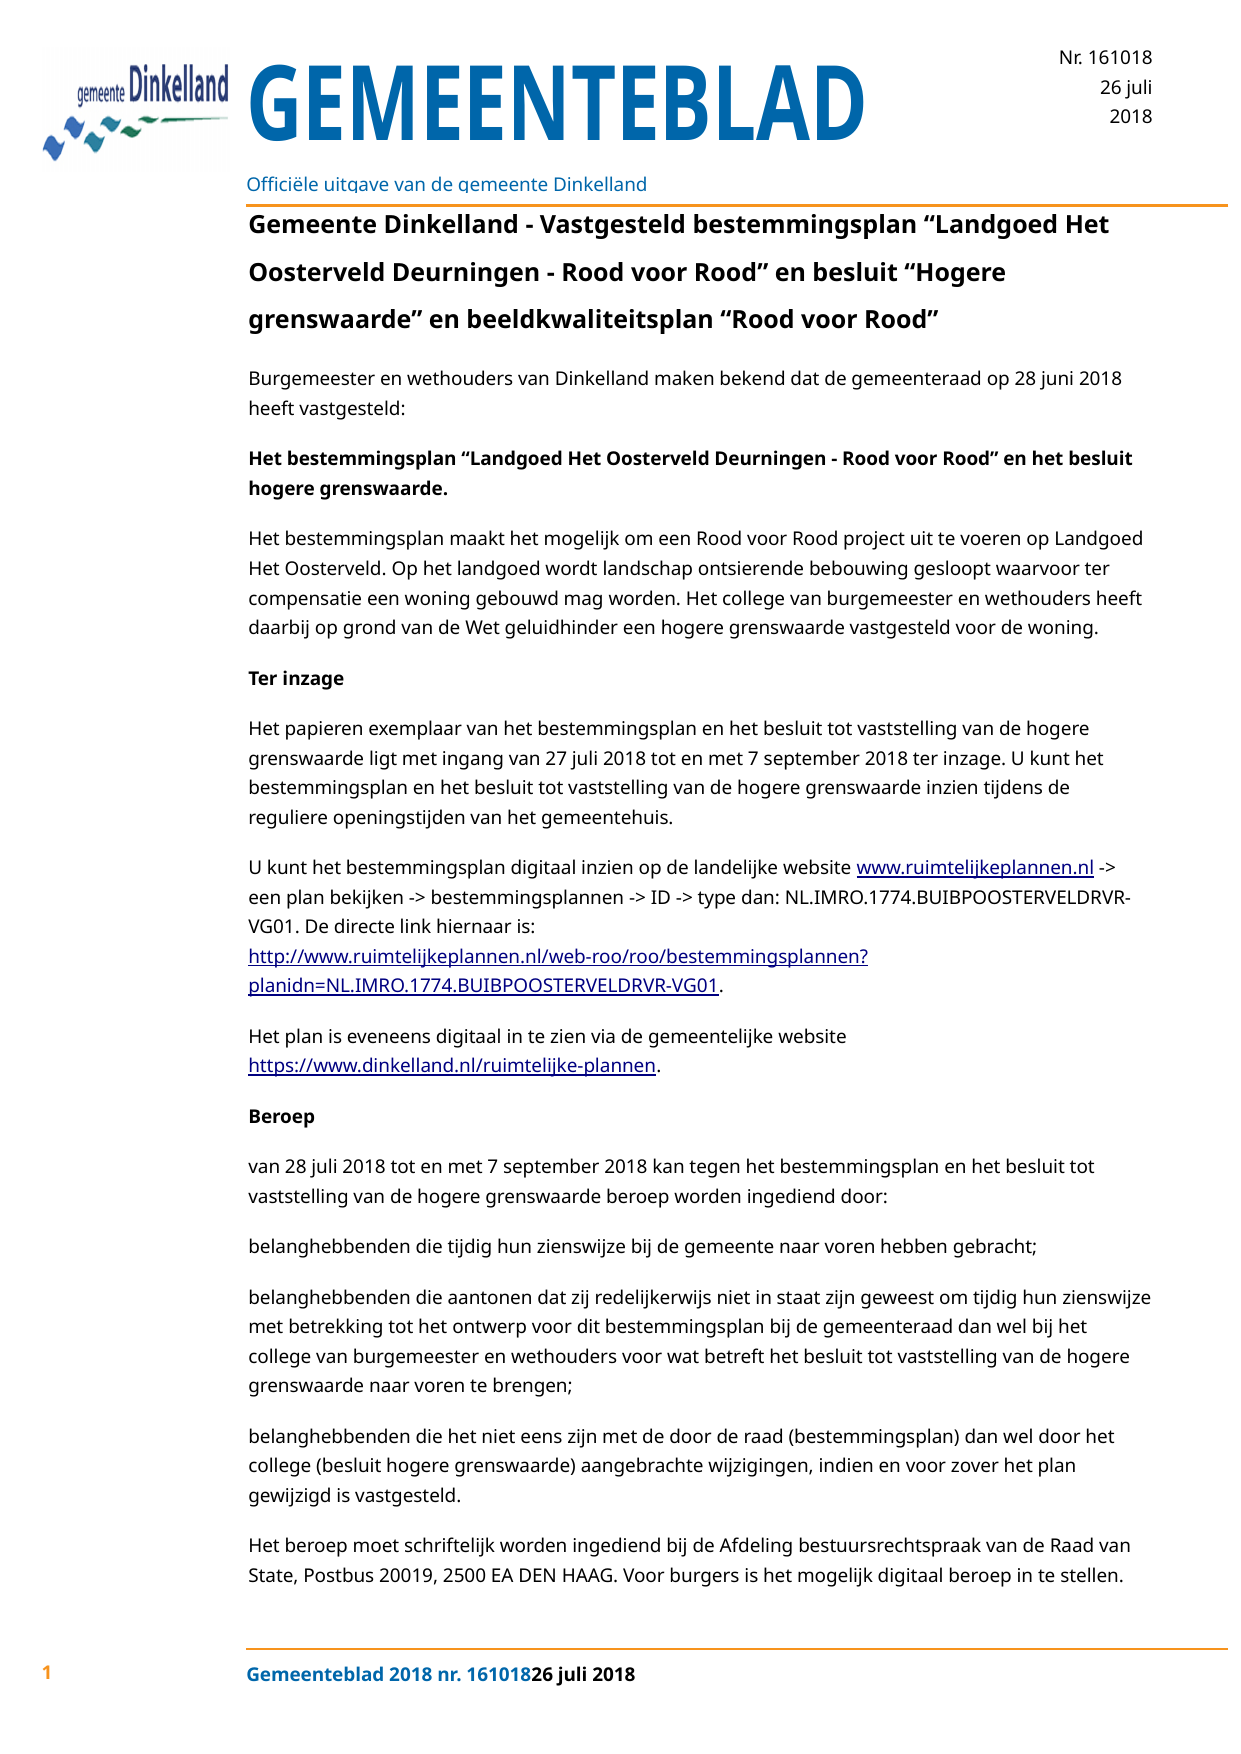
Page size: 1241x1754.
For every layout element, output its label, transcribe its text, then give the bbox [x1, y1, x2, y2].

text Beroep [248, 1103, 1152, 1129]
text Het plan is eveneens digitaal in te zien via de gemeentelijke website https://www.dinkelland.nl/ruimtelijke-plannen. [248, 1023, 1152, 1078]
text Burgemeester en wethouders van Dinkelland maken bekend dat de gemeenteraad op 28 juni 2018 heeft vastgesteld: [248, 366, 1152, 421]
text Het papieren exemplaar van het bestemmingsplan en het besluit tot vaststelling van de hogere grenswaarde ligt met ingang van 27 juli 2018 tot en met 7 september 2018 ter inzage. U kunt het bestemmingsplan en het besluit tot vaststelling van de hogere grenswaarde inzien tijdens de reguliere openingstijden van het gemeentehuis. [248, 715, 1152, 829]
text belanghebbenden die aantonen dat zij redelijkerwijs niet in staat zijn geweest om tijdig hun zienswijze met betrekking tot het ontwerp voor dit bestemmingsplan bij de gemeenteraad dan wel bij het college van burgemeester en wethouders voor wat betreft het besluit tot vaststelling van de hogere grenswaarde naar voren te brengen; [248, 1284, 1152, 1398]
text U kunt het bestemmingsplan digitaal inzien op de landelijke website www.ruimtelijkeplannen.nl -> een plan bekijken -> bestemmingsplannen -> ID -> type dan: NL.IMRO.1774.BUIBPOOSTERVELDRVR-VG01. De directe link hiernaar is: http://www.ruimtelijkeplannen.nl/web-roo/roo/bestemmingsplannen?planidn=NL.IMRO.1774.BUIBPOOSTERVELDRVR-VG01. [248, 854, 1152, 998]
text Het bestemmingsplan maakt het mogelijk om een Rood voor Rood project uit te voeren op Landgoed Het Oosterveld. Op het landgoed wordt landschap ontsierende bebouwing gesloopt waarvoor ter compensatie een woning gebouwd mag worden. Het college van burgemeester en wethouders heeft daarbij op grond van de Wet geluidhinder een hogere grenswaarde vastgesteld voor de woning. [248, 526, 1152, 640]
text van 28 juli 2018 tot en met 7 september 2018 kan tegen het bestemmingsplan en het besluit tot vaststelling van de hogere grenswaarde beroep worden ingediend door: [248, 1153, 1152, 1209]
picture [41, 47, 231, 172]
text Ter inzage [248, 665, 1152, 690]
text belanghebbenden die het niet eens zijn met de door de raad (bestemmingsplan) dan wel door het college (besluit hogere grenswaarde) aangebrachte wijzigingen, indien en voor zover het plan gewijzigd is vastgesteld. [248, 1423, 1152, 1508]
text Gemeente Dinkelland - Vastgesteld bestemmingsplan “Landgoed Het Oosterveld Deurningen - Rood voor Rood” en besluit “Hogere grenswaarde” en beeldkwaliteitsplan “Rood voor Rood” [248, 207, 1152, 336]
text Het beroep moet schriftelijk worden ingediend bij de Afdeling bestuursrechtspraak van de Raad van State, Postbus 20019, 2500 EA DEN HAAG. Voor burgers is het mogelijk digitaal beroep in te stellen. [248, 1533, 1152, 1588]
text Het bestemmingsplan “Landgoed Het Oosterveld Deurningen - Rood voor Rood” en het besluit hogere grenswaarde. [248, 446, 1152, 501]
text belanghebbenden die tijdig hun zienswijze bij de gemeente naar voren hebben gebracht; [248, 1233, 1152, 1259]
